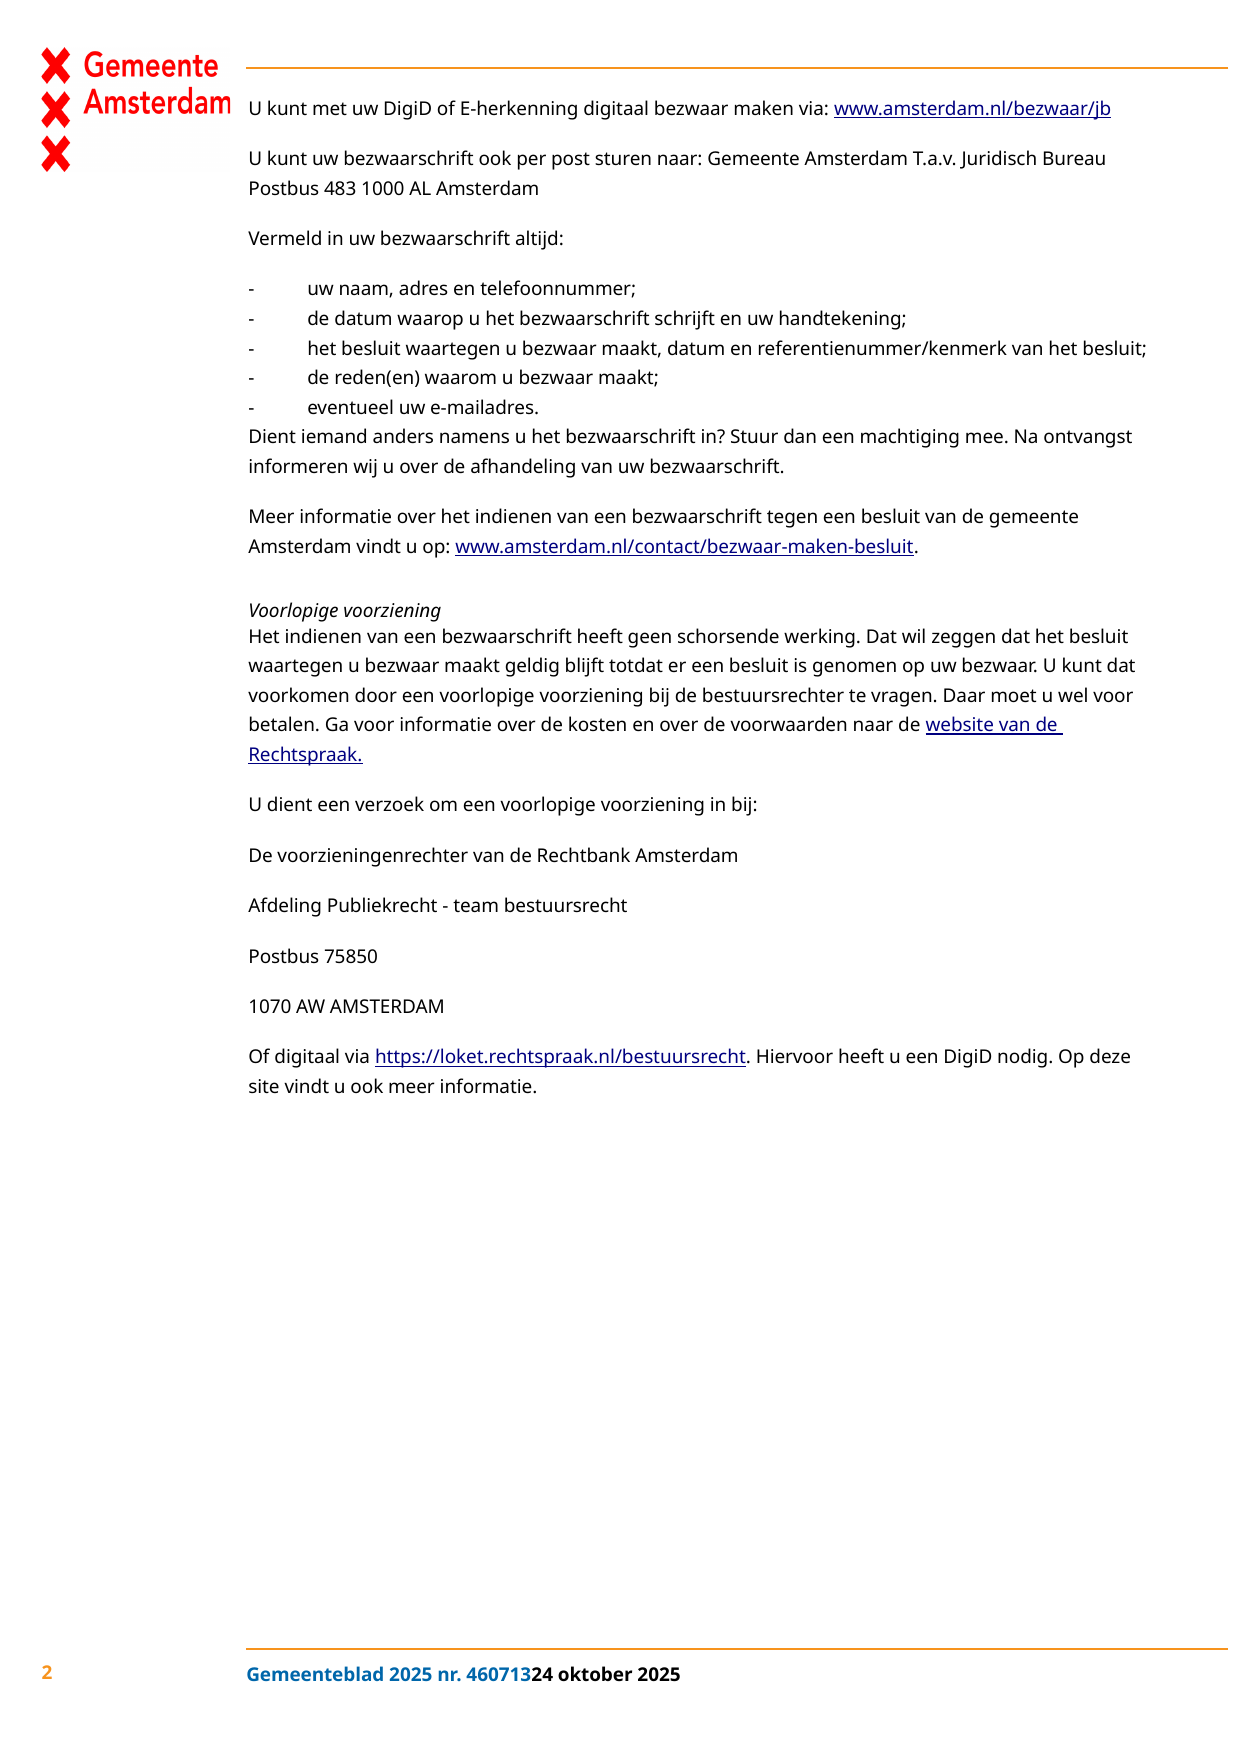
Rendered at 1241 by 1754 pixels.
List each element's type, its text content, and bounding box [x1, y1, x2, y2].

text U kunt met uw DigiD of E-herkenning digitaal bezwaar maken via: www.amsterdam.nl/bezwaar/jb [248, 95, 1152, 121]
list de reden(en) waarom u bezwaar maakt; [248, 364, 1152, 390]
text Afdeling Publiekrecht - team bestuursrecht [248, 892, 1152, 918]
list eventueel uw e-mailadres. [248, 394, 1152, 420]
picture [41, 47, 231, 172]
text U kunt uw bezwaarschrift ook per post sturen naar: Gemeente Amsterdam T.a.v. Juridisch Bureau Postbus 483 1000 AL Amsterdam [248, 145, 1152, 201]
text Meer informatie over het indienen van een bezwaarschrift tegen een besluit van de gemeente Amsterdam vindt u op: www.amsterdam.nl/contact/bezwaar-maken-besluit. [248, 503, 1152, 559]
text Of digitaal via https://loket.rechtspraak.nl/bestuursrecht. Hiervoor heeft u een DigiD nodig. Op deze site vindt u ook meer informatie. [248, 1044, 1152, 1099]
text Dient iemand anders namens u het bezwaarschrift in? Stuur dan een machtiging mee. Na ontvangst informeren wij u over de afhandeling van uw bezwaarschrift. [248, 423, 1152, 479]
list het besluit waartegen u bezwaar maakt, datum en referentienummer/kenmerk van het besluit; [248, 335, 1152, 361]
text Het indienen van een bezwaarschrift heeft geen schorsende werking. Dat wil zeggen dat het besluit waartegen u bezwaar maakt geldig blijft totdat er een besluit is genomen op uw bezwaar. U kunt dat voorkomen door een voorlopige voorziening bij de bestuursrechter te vragen. Daar moet u wel voor betalen. Ga voor informatie over de kosten en over de voorwaarden naar de website van de Rechtspraak. [248, 623, 1152, 767]
text Voorlopige voorziening [248, 597, 1152, 623]
text Vermeld in uw bezwaarschrift altijd: [248, 225, 1152, 251]
text De voorzieningenrechter van de Rechtbank Amsterdam [248, 842, 1152, 868]
list uw naam, adres en telefoonnummer; [248, 276, 1152, 301]
text U dient een verzoek om een voorlopige voorziening in bij: [248, 792, 1152, 817]
text 1070 AW AMSTERDAM [248, 993, 1152, 1019]
text Postbus 75850 [248, 943, 1152, 968]
list de datum waarop u het bezwaarschrift schrijft en uw handtekening; [248, 305, 1152, 331]
